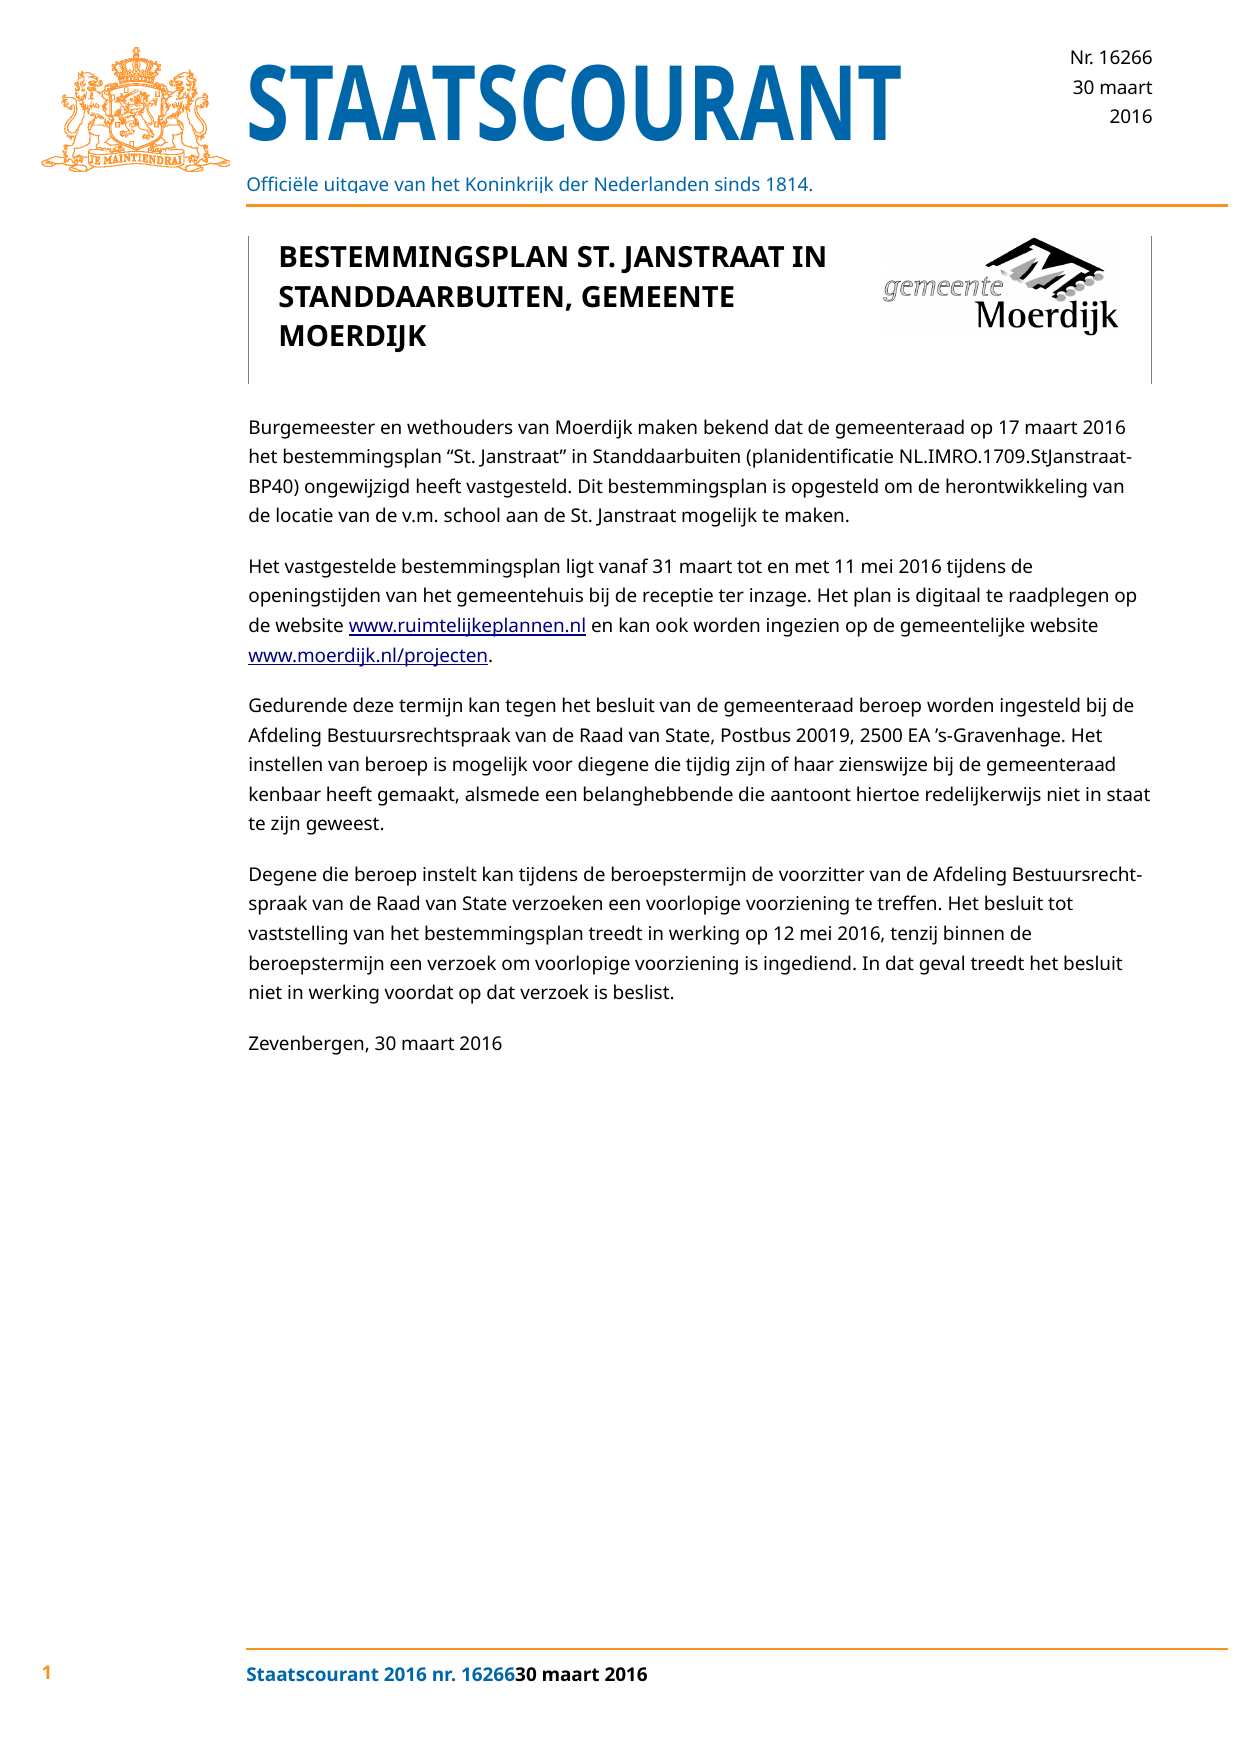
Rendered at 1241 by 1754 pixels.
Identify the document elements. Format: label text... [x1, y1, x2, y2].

text Burgemeester en wethouders van Moerdijk maken bekend dat de gemeenteraad op 17 maart 2016 het bestemmingsplan “St. Janstraat” in Standdaarbuiten (planidentificatie NL.IMRO.1709.StJanstraat-BP40) ongewijzigd heeft vastgesteld. Dit bestemmingsplan is opgesteld om de herontwikkeling van de locatie van de v.m. school aan de St. Janstraat mogelijk te maken. [248, 414, 1152, 528]
table_header [850, 236, 1151, 384]
picture [41, 47, 231, 172]
text Zevenbergen, 30 maart 2016 [248, 1030, 1152, 1056]
text Degene die beroep instelt kan tijdens de beroepstermijn de voorzitter van de Afdeling Bestuursrecht-spraak van de Raad van State verzoeken een voorlopige voorziening te treffen. Het besluit tot vaststelling van het bestemmingsplan treedt in werking op 12 mei 2016, tenzij binnen de beroepstermijn een verzoek om voorlopige voorziening is ingediend. In dat geval treedt het besluit niet in werking voordat op dat verzoek is beslist. [248, 861, 1152, 1005]
picture [882, 236, 1119, 336]
text Het vastgestelde bestemmingsplan ligt vanaf 31 maart tot en met 11 mei 2016 tijdens de openingstijden van het gemeentehuis bij de receptie ter inzage. Het plan is digitaal te raadplegen op de website www.ruimtelijkeplannen.nl en kan ook worden ingezien op de gemeentelijke website www.moerdijk.nl/projecten. [248, 553, 1152, 668]
text Gedurende deze termijn kan tegen het besluit van de gemeenteraad beroep worden ingesteld bij de Afdeling Bestuursrechtspraak van de Raad van State, Postbus 20019, 2500 EA ’s-Gravenhage. Het instellen van beroep is mogelijk voor diegene die tijdig zijn of haar zienswijze bij de gemeenteraad kenbaar heeft gemaakt, alsmede een belanghebbende die aantoont hiertoe redelijkerwijs niet in staat te zijn geweest. [248, 692, 1152, 836]
table_header BESTEMMINGSPLAN ST. JANSTRAAT IN STANDDAARBUITEN, GEMEENTE MOERDIJK [249, 236, 850, 384]
